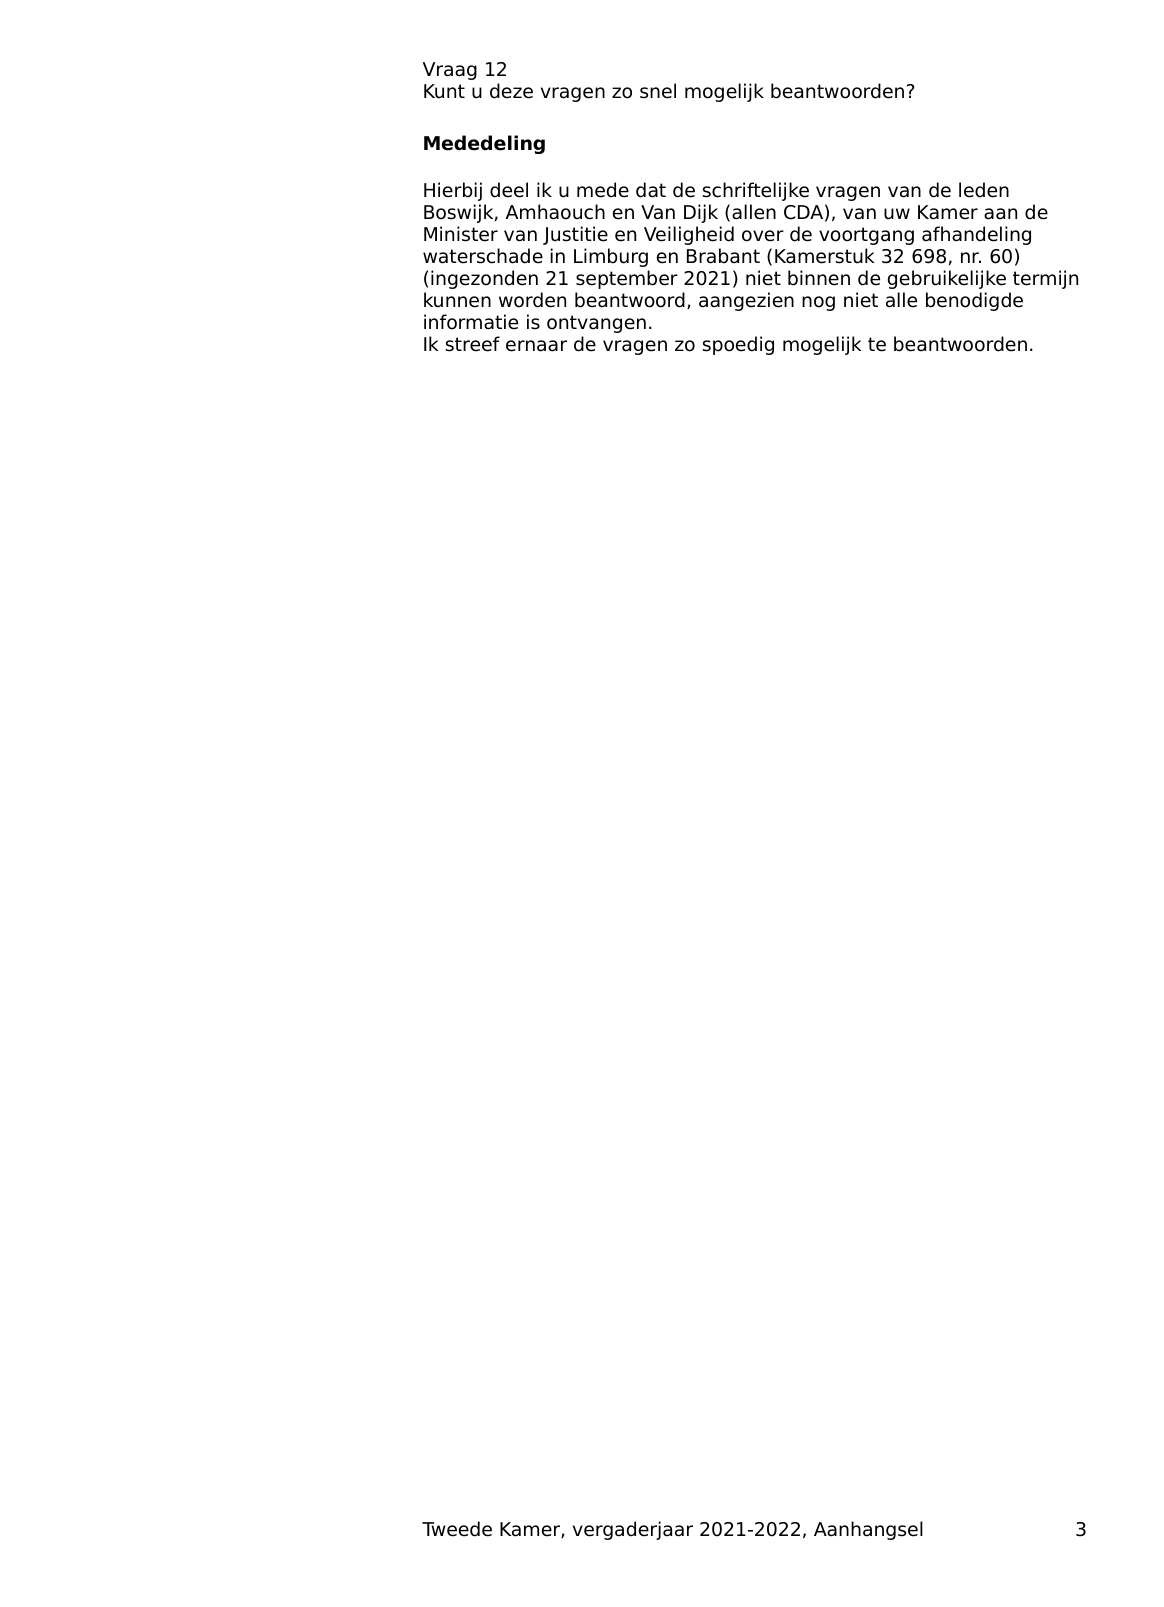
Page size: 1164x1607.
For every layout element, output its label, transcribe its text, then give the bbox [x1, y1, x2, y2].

text Kunt u deze vragen zo snel mogelijk beantwoorden? [422, 81, 1087, 103]
text Vraag 12 [422, 59, 1087, 81]
text Ik streef ernaar de vragen zo spoedig mogelijk te beantwoorden. [422, 334, 1087, 356]
text Hierbij deel ik u mede dat de schriftelijke vragen van de leden Boswijk, Amhaouch en Van Dijk (allen CDA), van uw Kamer aan de Minister van Justitie en Veiligheid over de voortgang afhandeling waterschade in Limburg en Brabant (Kamerstuk 32 698, nr. 60) (ingezonden 21 september 2021) niet binnen de gebruikelijke termijn kunnen worden beantwoord, aangezien nog niet alle benodigde informatie is ontvangen. [422, 180, 1087, 334]
subtitle Mededeling [422, 133, 1087, 155]
